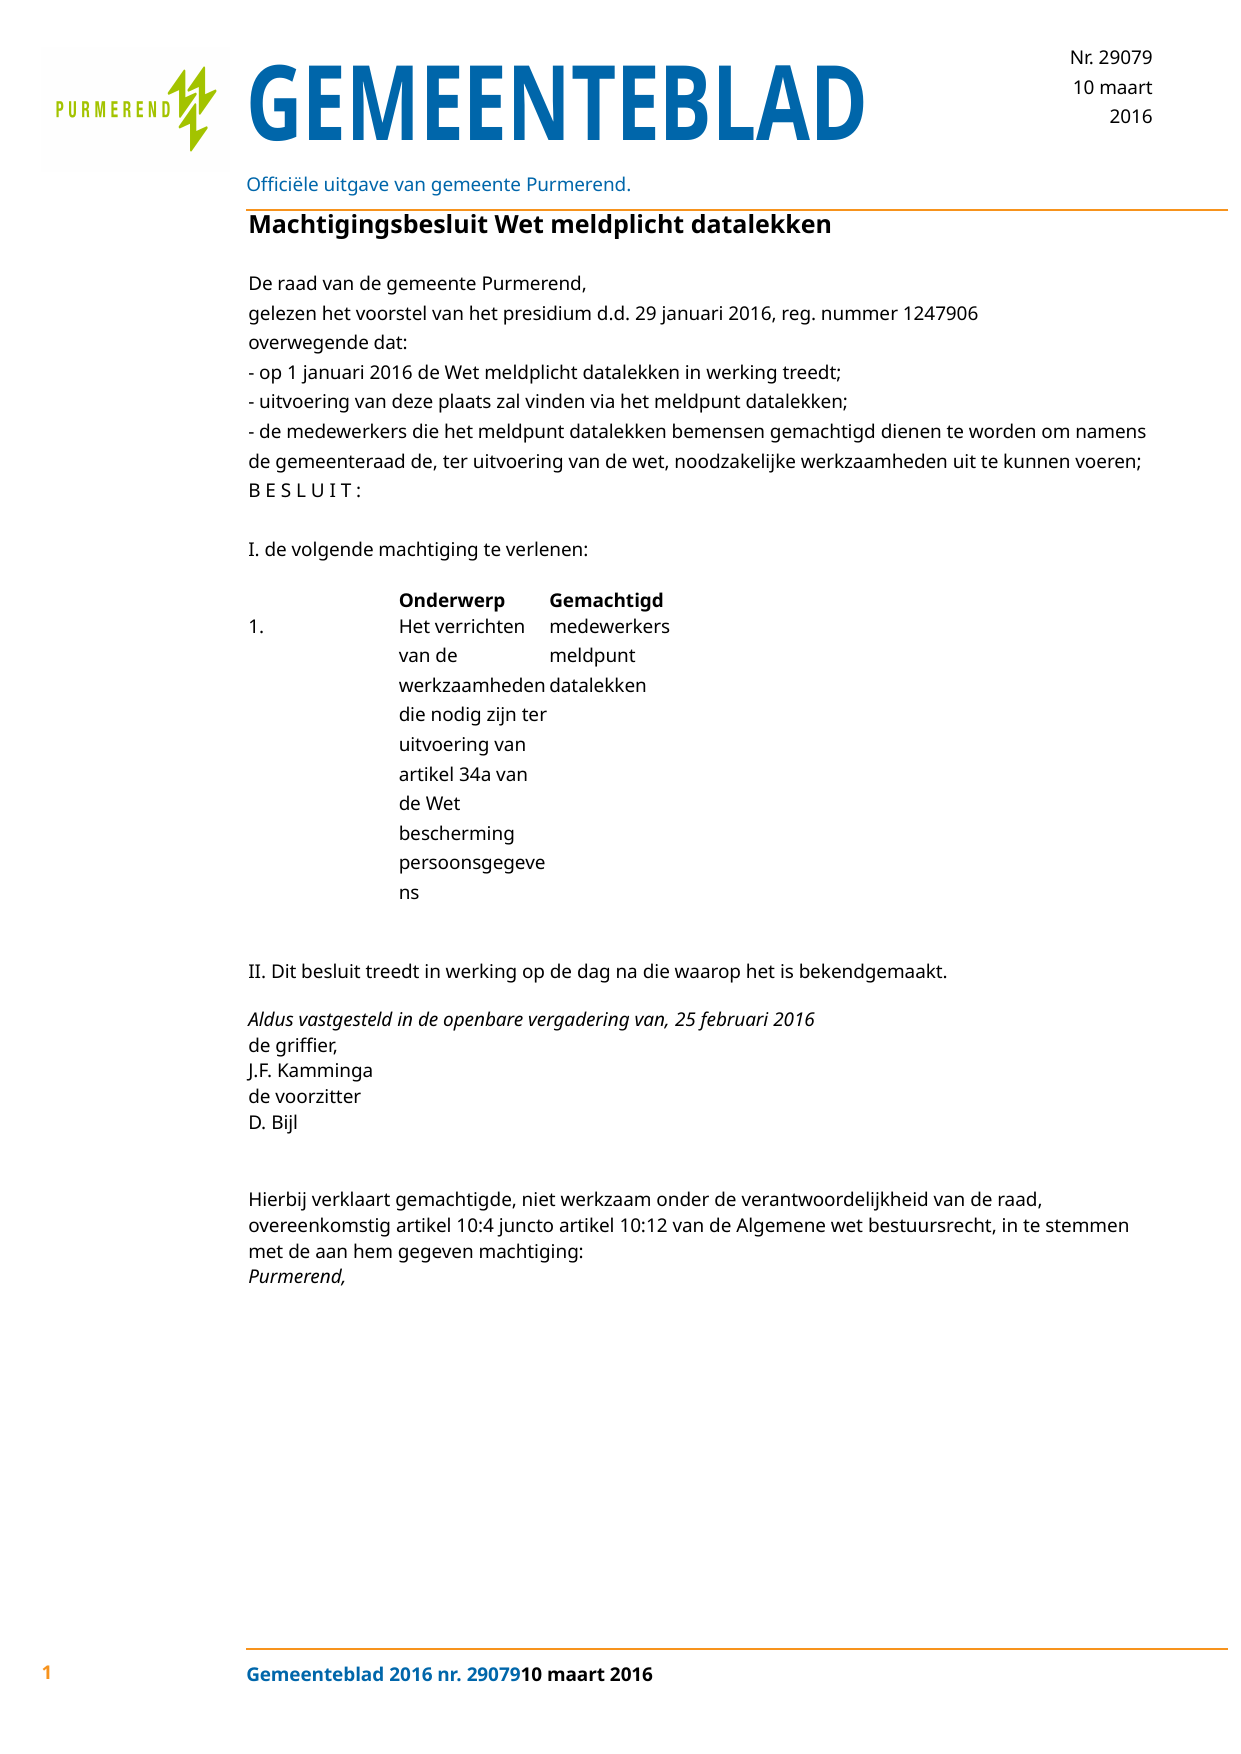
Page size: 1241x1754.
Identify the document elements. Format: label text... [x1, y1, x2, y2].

table_cell medewerkers meldpunt datalekken [549, 613, 700, 905]
table_cell Het verrichten van de werkzaamheden die nodig zijn ter uitvoering van artikel 34a van de Wet bescherming persoonsgegevens [399, 613, 549, 905]
text de voorzitter [248, 1083, 1152, 1109]
text Hierbij verklaart gemachtigde, niet werkzaam onder de verantwoordelijkheid van de raad, overeenkomstig artikel 10:4 juncto artikel 10:12 van de Algemene wet bestuursrecht, in te stemmen met de aan hem gegeven machtiging: [248, 1186, 1152, 1263]
text gelezen het voorstel van het presidium d.d. 29 januari 2016, reg. nummer 1247906 [248, 300, 1152, 326]
text I. de volgende machtiging te verlenen: [248, 537, 1152, 562]
text Machtigingsbesluit Wet meldplicht datalekken [248, 211, 1152, 241]
text - uitvoering van deze plaats zal vinden via het meldpunt datalekken; [248, 389, 1152, 414]
text Purmerend, [248, 1263, 1152, 1289]
text B E S L U I T : [248, 477, 1152, 503]
table_header Gemachtigd [549, 587, 700, 613]
text J.F. Kamminga [248, 1058, 1152, 1083]
text II. Dit besluit treedt in werking op de dag na die waarop het is bekendgemaakt. [248, 958, 1152, 984]
table_cell 1. [248, 613, 398, 905]
text De raad van de gemeente Purmerend, [248, 270, 1152, 296]
text de griffier, [248, 1032, 1152, 1058]
text Aldus vastgesteld in de openbare vergadering van, 25 februari 2016 [248, 1006, 1152, 1032]
table_header Onderwerp [399, 587, 549, 613]
table_header [248, 587, 398, 613]
text D. Bijl [248, 1109, 1152, 1135]
text - op 1 januari 2016 de Wet meldplicht datalekken in werking treedt; [248, 359, 1152, 385]
picture [41, 47, 231, 172]
text overwegende dat: [248, 329, 1152, 355]
text - de medewerkers die het meldpunt datalekken bemensen gemachtigd dienen te worden om namens de gemeenteraad de, ter uitvoering van de wet, noodzakelijke werkzaamheden uit te kunnen voeren; [248, 418, 1152, 473]
